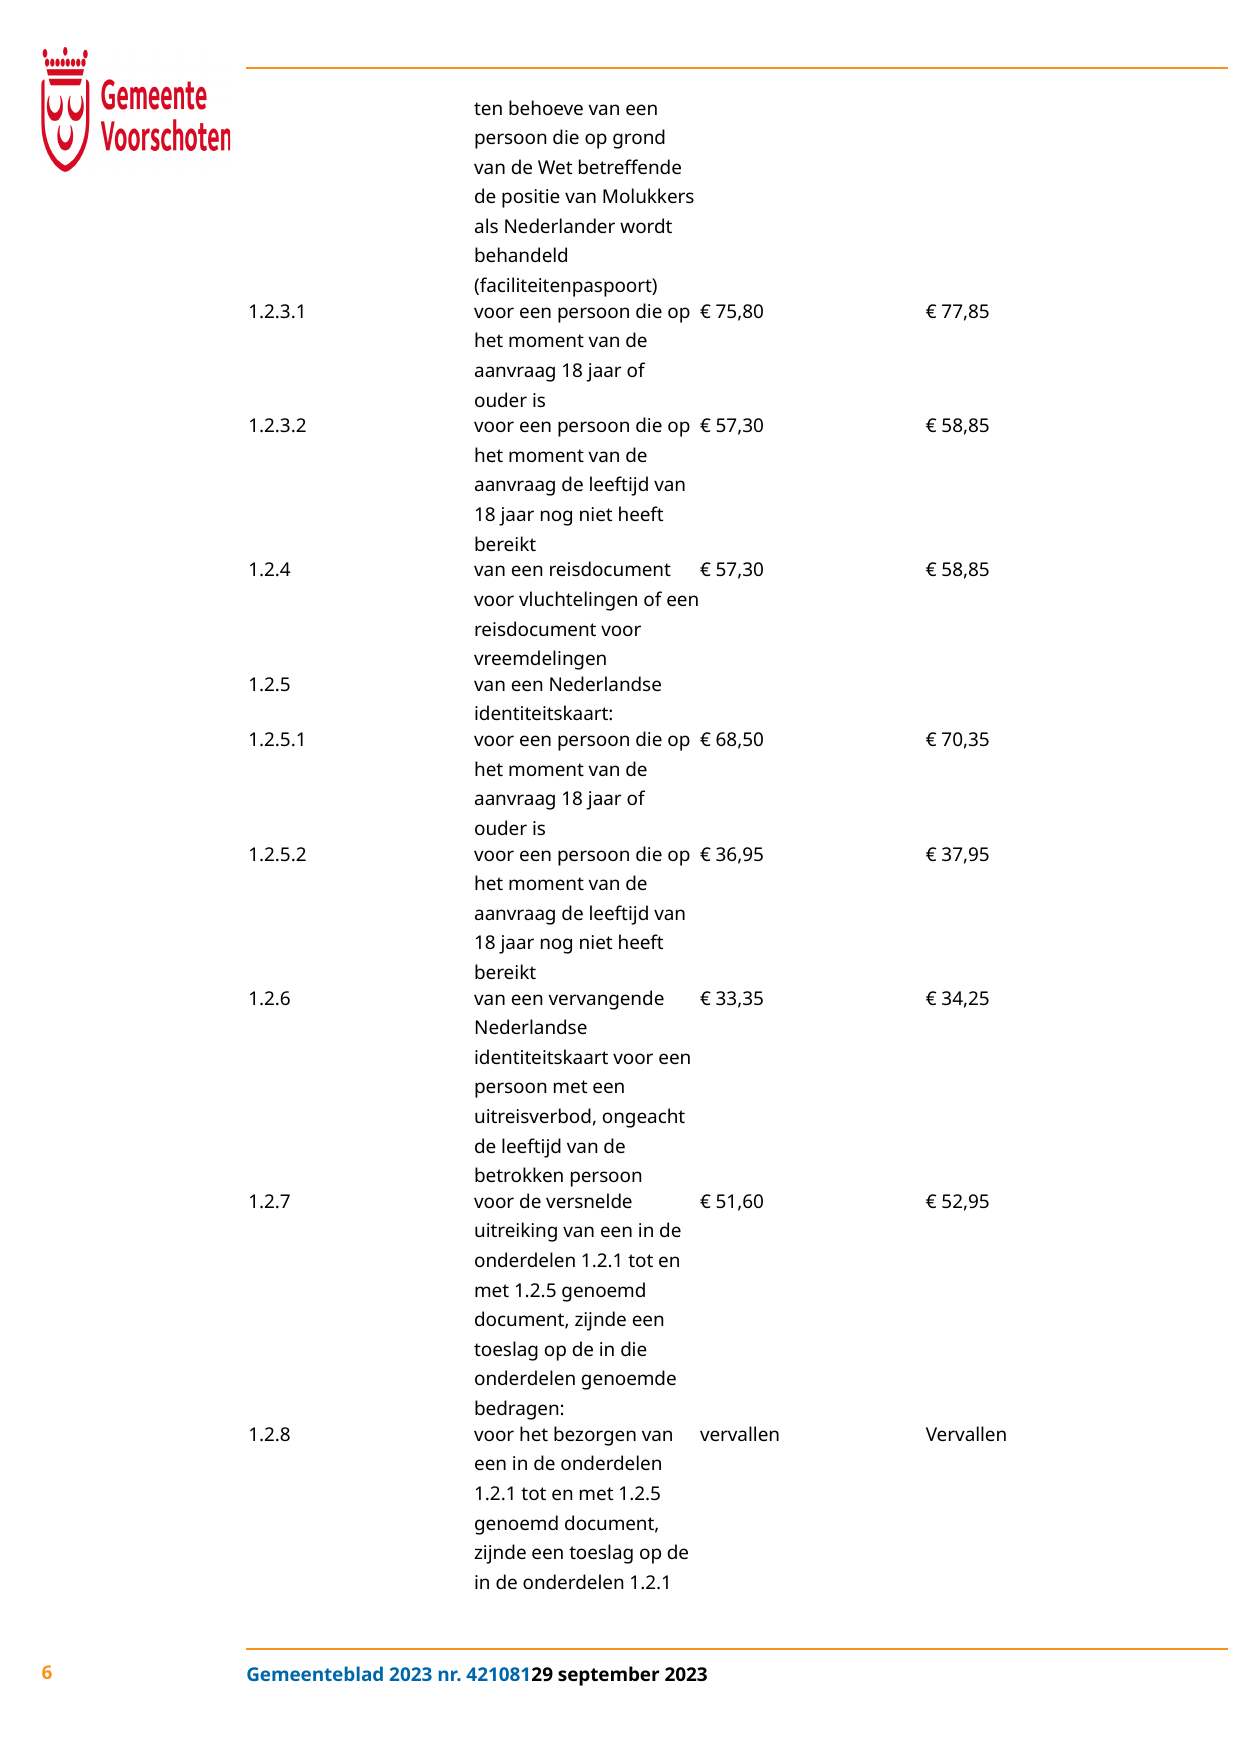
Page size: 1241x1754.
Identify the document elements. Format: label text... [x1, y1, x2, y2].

table_cell 1.2.7 [248, 1188, 474, 1421]
table_cell vervallen [700, 1421, 926, 1594]
table_cell € 52,95 [926, 1188, 1152, 1421]
table_cell € 70,35 [926, 726, 1152, 841]
table_cell voor een persoon die op het moment van de aanvraag 18 jaar of ouder is [474, 726, 700, 841]
table_cell € 36,95 [700, 841, 926, 985]
table_cell voor het bezorgen van een in de onderdelen 1.2.1 tot en met 1.2.5 genoemd document, zijnde een toeslag op de in de onderdelen 1.2.1 [474, 1421, 700, 1594]
table_cell 1.2.5.2 [248, 841, 474, 985]
table_cell € 58,85 [926, 557, 1152, 671]
table_cell Vervallen [926, 1421, 1152, 1594]
table_cell € 68,50 [700, 726, 926, 841]
table_cell van een Nederlandse identiteitskaart: [474, 671, 700, 726]
table_cell [700, 95, 926, 298]
table_cell [926, 95, 1152, 298]
table_cell [926, 671, 1152, 726]
table_cell ten behoeve van een persoon die op grond van de Wet betreffende de positie van Molukkers als Nederlander wordt behandeld (faciliteitenpaspoort) [474, 95, 700, 298]
table_cell € 33,35 [700, 985, 926, 1188]
table_cell 1.2.5.1 [248, 726, 474, 841]
table_cell 1.2.3.1 [248, 298, 474, 412]
table_cell € 58,85 [926, 413, 1152, 557]
table_cell voor de versnelde uitreiking van een in de onderdelen 1.2.1 tot en met 1.2.5 genoemd document, zijnde een toeslag op de in die onderdelen genoemde bedragen: [474, 1188, 700, 1421]
picture [41, 47, 231, 172]
table_cell € 37,95 [926, 841, 1152, 985]
table_cell 1.2.4 [248, 557, 474, 671]
table_cell voor een persoon die op het moment van de aanvraag de leeftijd van 18 jaar nog niet heeft bereikt [474, 413, 700, 557]
table_cell 1.2.6 [248, 985, 474, 1188]
table_cell voor een persoon die op het moment van de aanvraag 18 jaar of ouder is [474, 298, 700, 412]
table_cell van een reisdocument voor vluchtelingen of een reisdocument voor vreemdelingen [474, 557, 700, 671]
table_cell [700, 671, 926, 726]
table_cell van een vervangende Nederlandse identiteitskaart voor een persoon met een uitreisverbod, ongeacht de leeftijd van de betrokken persoon [474, 985, 700, 1188]
table_cell € 57,30 [700, 413, 926, 557]
table_cell € 57,30 [700, 557, 926, 671]
table_cell € 77,85 [926, 298, 1152, 412]
table_cell 1.2.3.2 [248, 413, 474, 557]
table_cell 1.2.5 [248, 671, 474, 726]
table_cell 1.2.8 [248, 1421, 474, 1594]
table_cell voor een persoon die op het moment van de aanvraag de leeftijd van 18 jaar nog niet heeft bereikt [474, 841, 700, 985]
table_cell € 51,60 [700, 1188, 926, 1421]
table_cell € 34,25 [926, 985, 1152, 1188]
table_cell € 75,80 [700, 298, 926, 412]
table_cell [248, 95, 474, 298]
